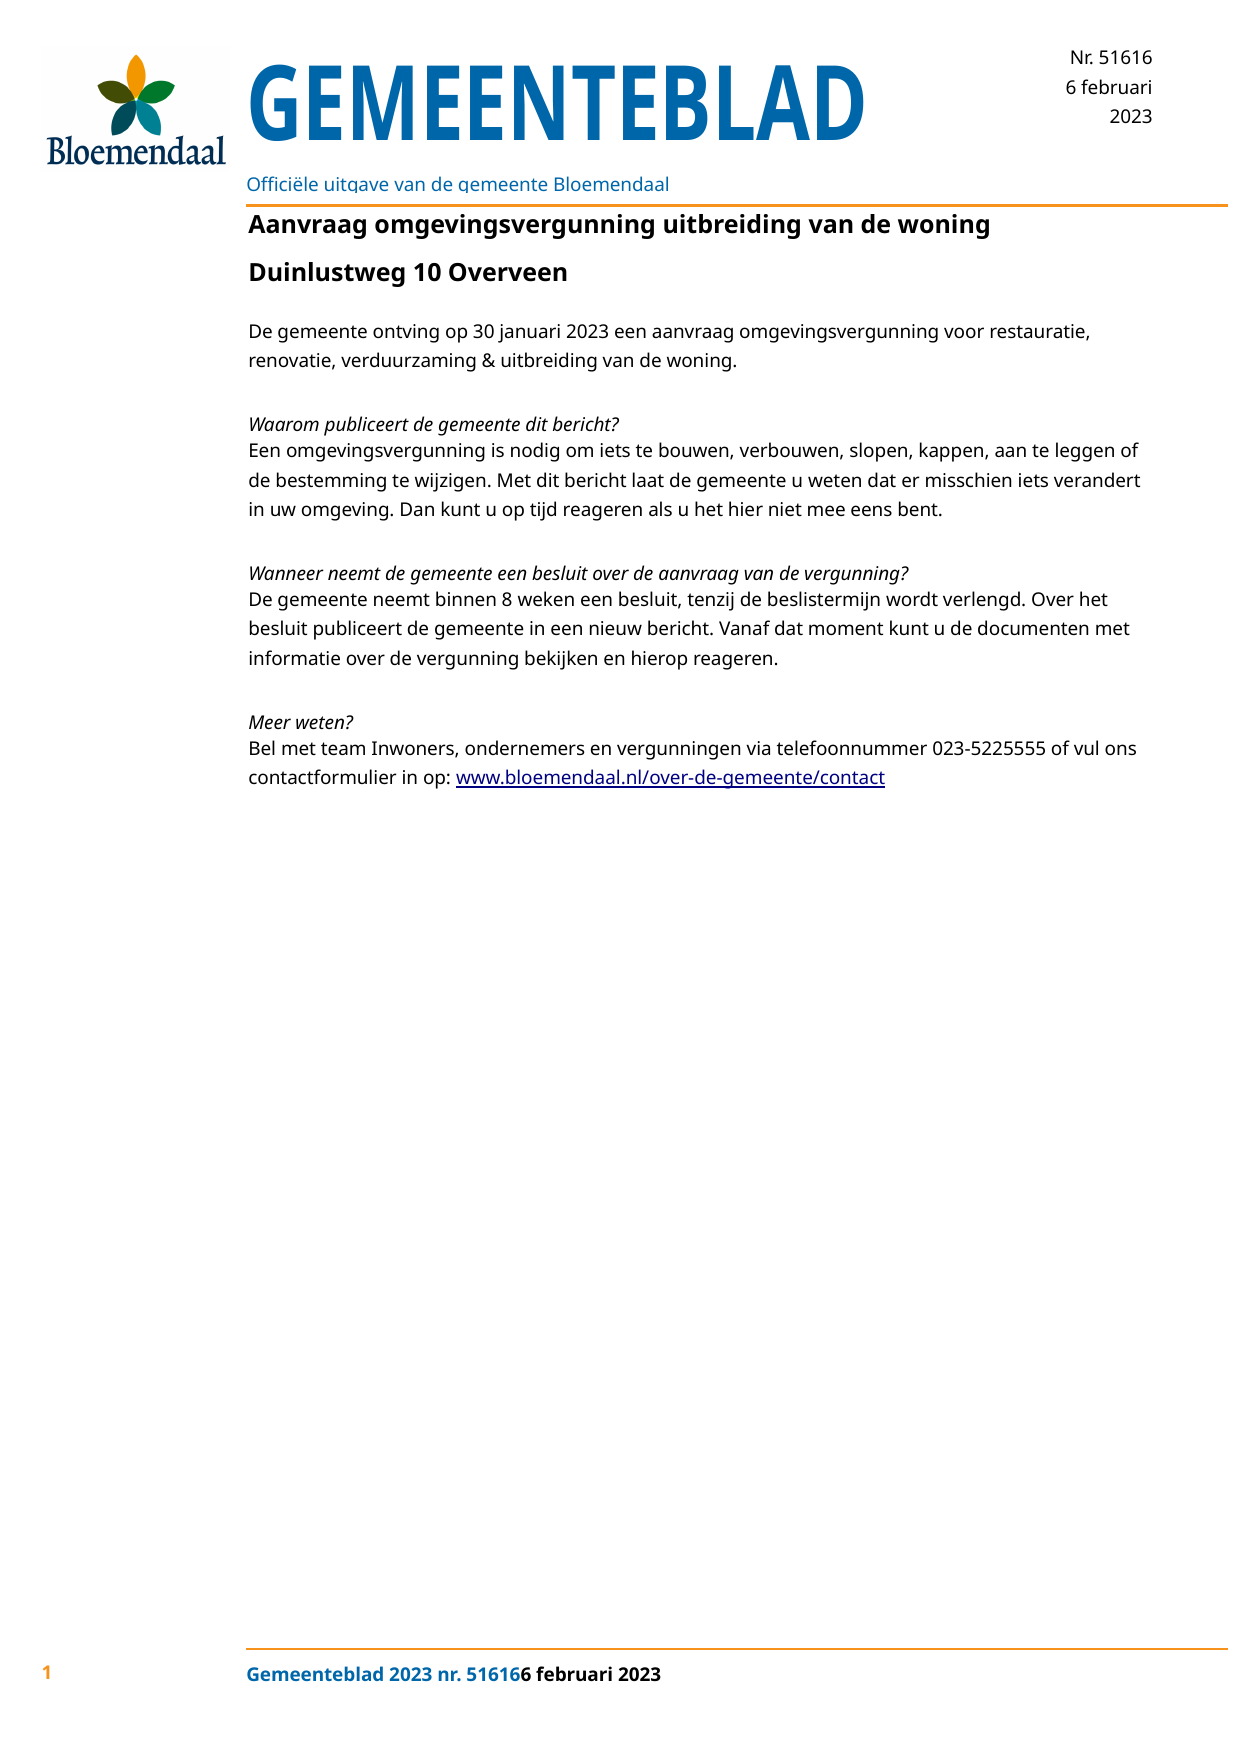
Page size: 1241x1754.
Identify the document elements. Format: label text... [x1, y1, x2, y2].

text Een omgevingsvergunning is nodig om iets te bouwen, verbouwen, slopen, kappen, aan te leggen of de bestemming te wijzigen. Met dit bericht laat de gemeente u weten dat er misschien iets verandert in uw omgeving. Dan kunt u op tijd reageren als u het hier niet mee eens bent. [248, 437, 1152, 522]
text Wanneer neemt de gemeente een besluit over de aanvraag van de vergunning? [248, 560, 1152, 586]
text Bel met team Inwoners, ondernemers en vergunningen via telefoonnummer 023-5225555 of vul ons contactformulier in op: www.bloemendaal.nl/over-de-gemeente/contact [248, 735, 1152, 790]
text Aanvraag omgevingsvergunning uitbreiding van de woning Duinlustweg 10 Overveen [248, 207, 1152, 288]
text Meer weten? [248, 709, 1152, 735]
picture [41, 47, 231, 172]
text Waarom publiceert de gemeente dit bericht? [248, 411, 1152, 437]
text De gemeente ontving op 30 januari 2023 een aanvraag omgevingsvergunning voor restauratie, renovatie, verduurzaming & uitbreiding van de woning. [248, 318, 1152, 373]
text De gemeente neemt binnen 8 weken een besluit, tenzij de beslistermijn wordt verlengd. Over het besluit publiceert de gemeente in een nieuw bericht. Vanaf dat moment kunt u de documenten met informatie over de vergunning bekijken en hierop reageren. [248, 586, 1152, 671]
